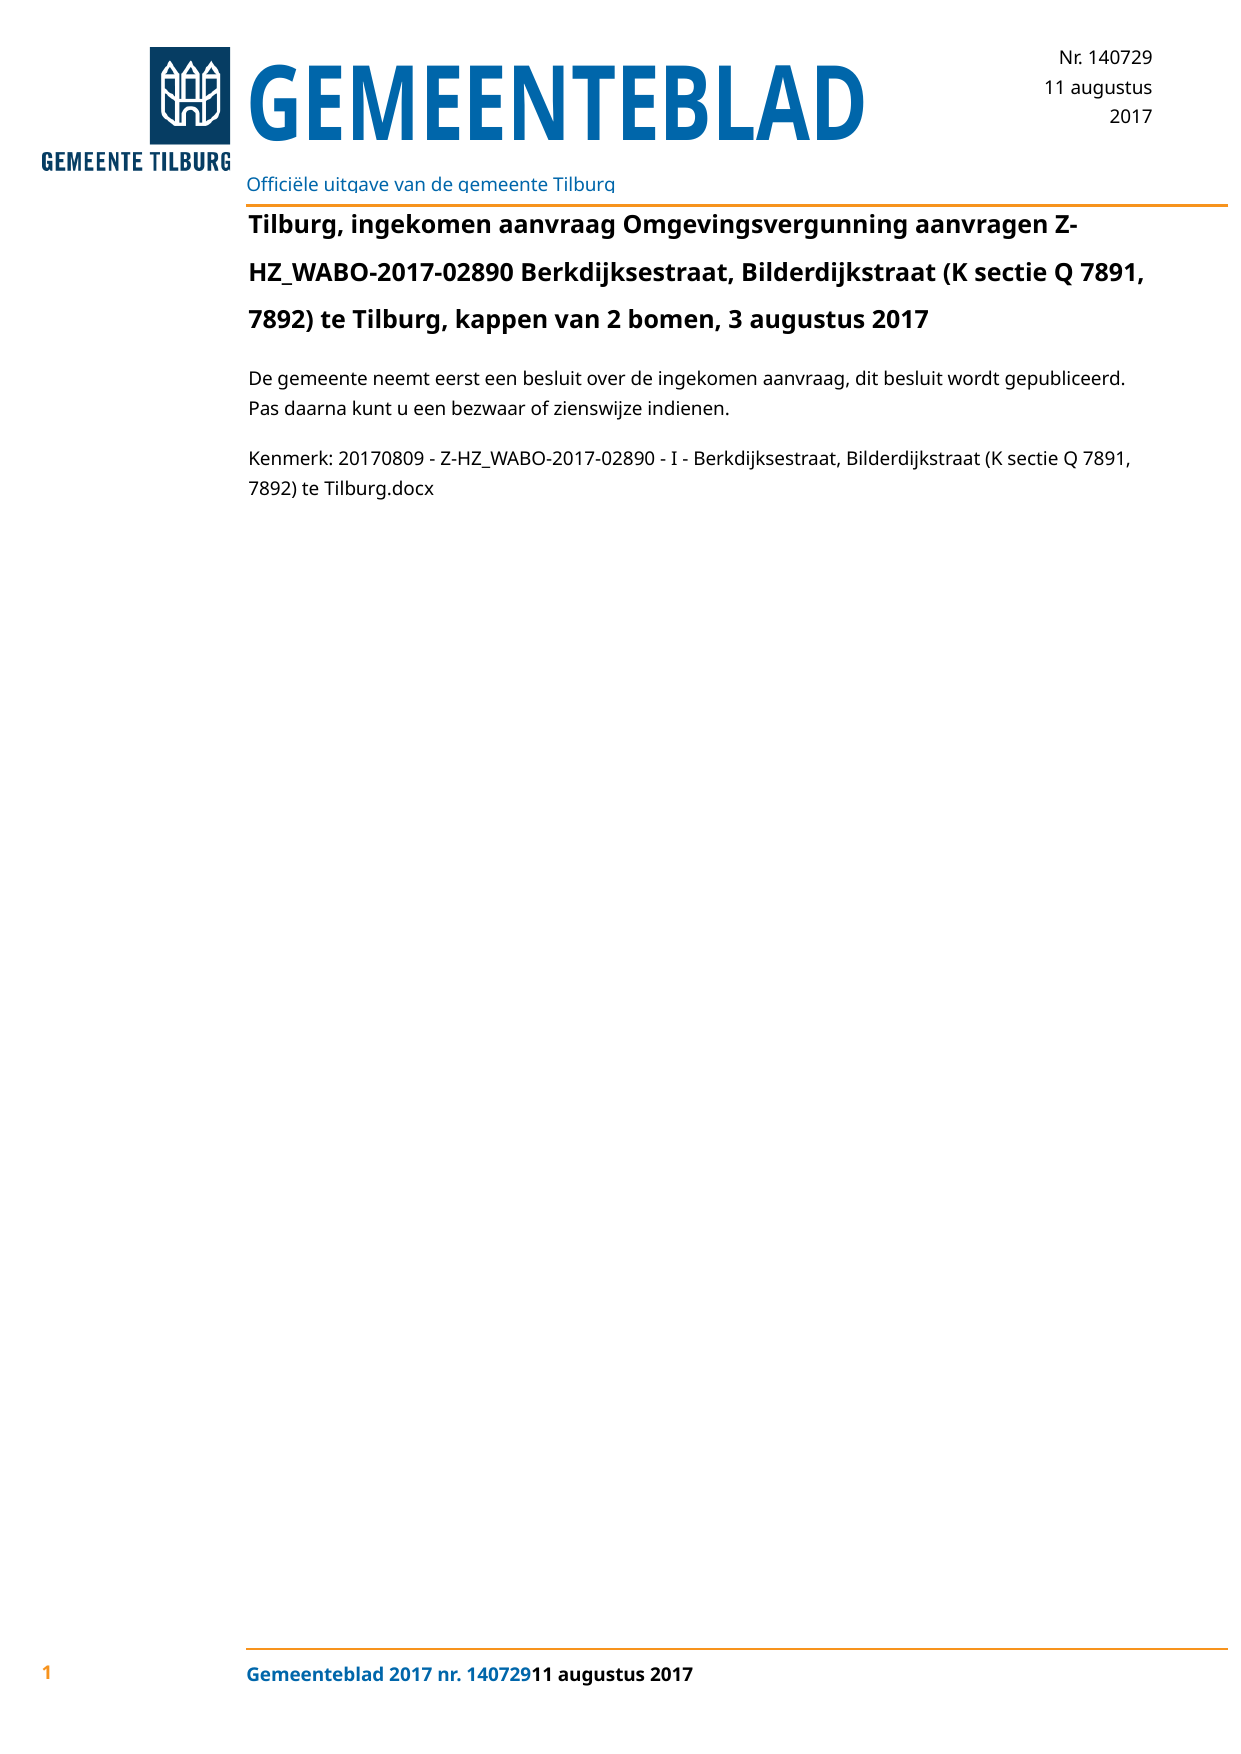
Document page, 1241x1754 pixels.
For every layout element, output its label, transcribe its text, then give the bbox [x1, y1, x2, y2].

picture [41, 47, 231, 172]
text Tilburg, ingekomen aanvraag Omgevingsvergunning aanvragen Z-HZ_WABO-2017-02890 Berkdijksestraat, Bilderdijkstraat (K sectie Q 7891, 7892) te Tilburg, kappen van 2 bomen, 3 augustus 2017 [248, 207, 1152, 336]
text Kenmerk: 20170809 - Z-HZ_WABO-2017-02890 - I - Berkdijksestraat, Bilderdijkstraat (K sectie Q 7891, 7892) te Tilburg.docx [248, 446, 1152, 501]
text De gemeente neemt eerst een besluit over de ingekomen aanvraag, dit besluit wordt gepubliceerd. Pas daarna kunt u een bezwaar of zienswijze indienen. [248, 366, 1152, 421]
